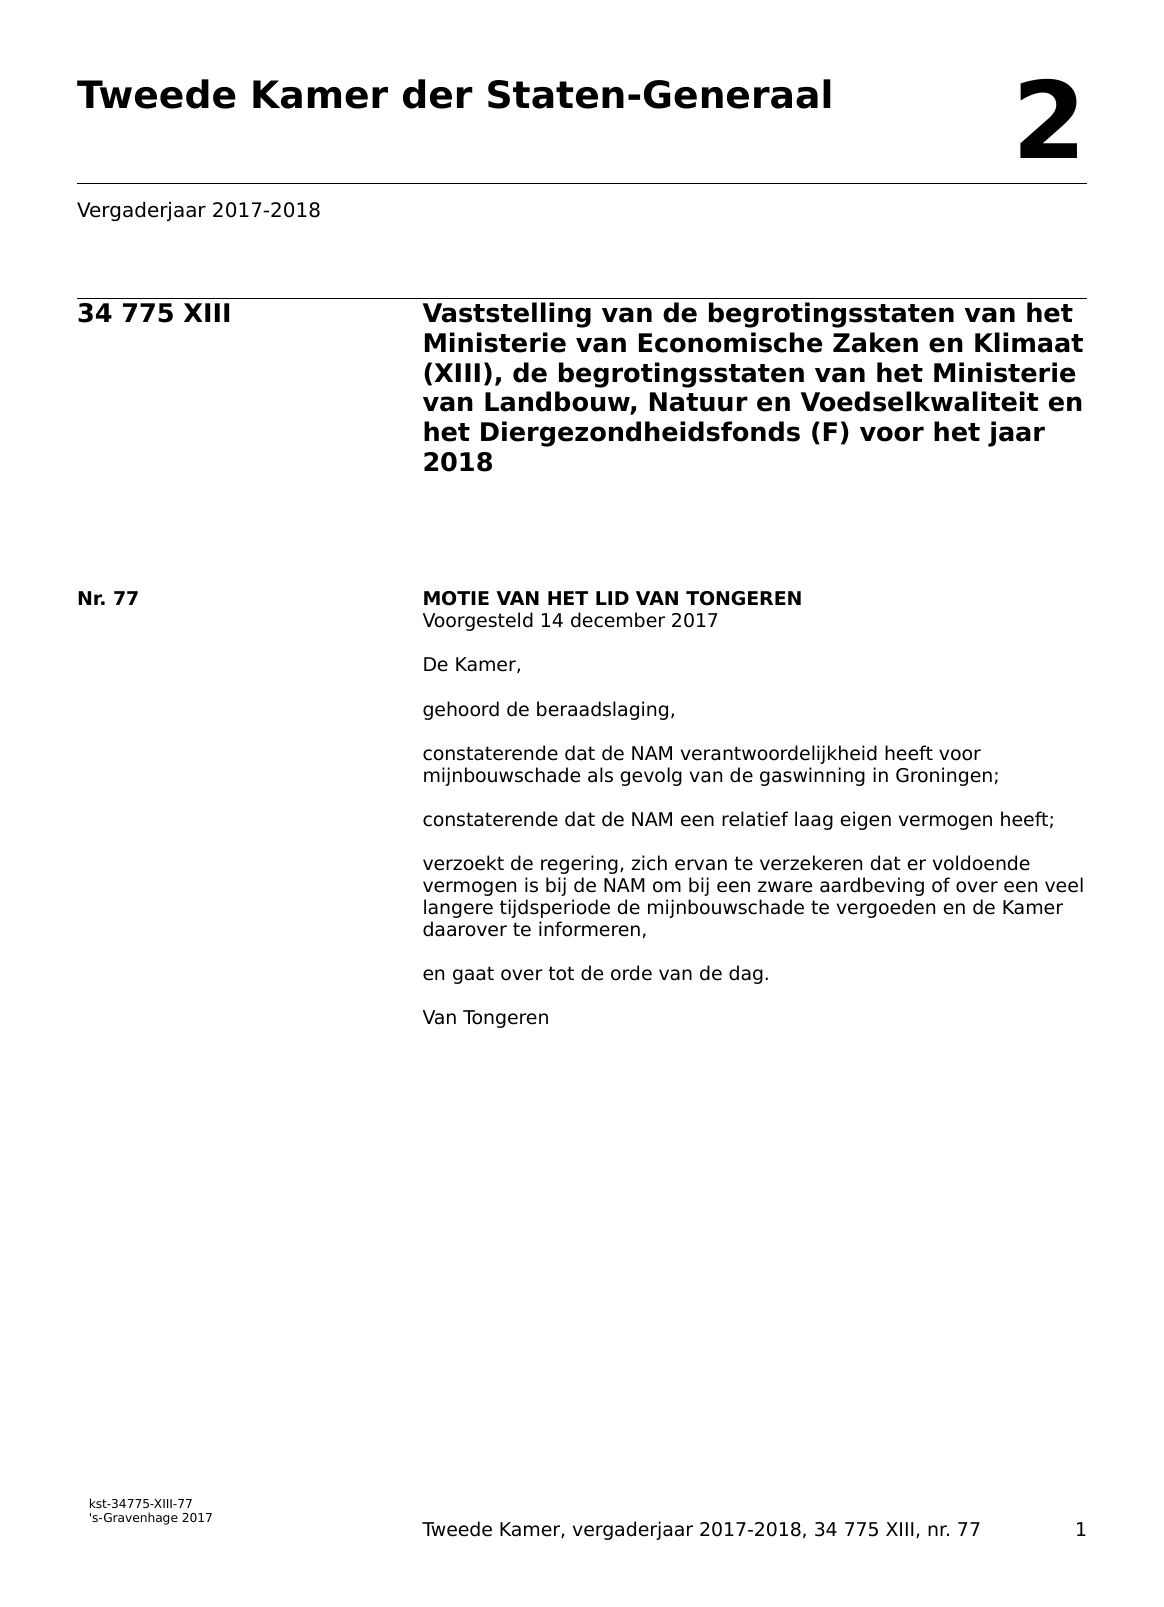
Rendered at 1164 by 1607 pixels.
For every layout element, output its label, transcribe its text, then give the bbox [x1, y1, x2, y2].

text De Kamer, [422, 654, 1087, 676]
table_header Tweede Kamer der Staten-Generaal [77, 59, 886, 183]
text Van Tongeren [422, 1007, 1087, 1029]
table_cell Vergaderjaar 2017-2018 [77, 184, 1087, 298]
table_header 2 [886, 59, 1087, 183]
text verzoekt de regering, zich ervan te verzekeren dat er voldoende vermogen is bij de NAM om bij een zware aardbeving of over een veel langere tijdsperiode de mijnbouwschade te vergoeden en de Kamer daarover te informeren, [422, 853, 1087, 941]
text en gaat over tot de orde van de dag. [422, 963, 1087, 985]
subtitle 34 775 XIII Vaststelling van de begrotingsstaten van het Ministerie van Economische Zaken en Klimaat (XIII), de begrotingsstaten van het Ministerie van Landbouw, Natuur en Voedselkwaliteit en het Diergezondheidsfonds (F) voor het jaar 2018 [77, 299, 1087, 477]
text 's-Gravenhage 2017 [88, 1511, 323, 1525]
text gehoord de beraadslaging, [422, 698, 1087, 720]
text kst-34775-XIII-77 [88, 1497, 323, 1511]
text Voorgesteld 14 december 2017 [422, 610, 1087, 632]
text constaterende dat de NAM verantwoordelijkheid heeft voor mijnbouwschade als gevolg van de gaswinning in Groningen; [422, 743, 1087, 787]
text constaterende dat de NAM een relatief laag eigen vermogen heeft; [422, 809, 1087, 831]
subtitle Nr. 77 MOTIE VAN HET LID VAN TONGEREN [77, 588, 1087, 610]
